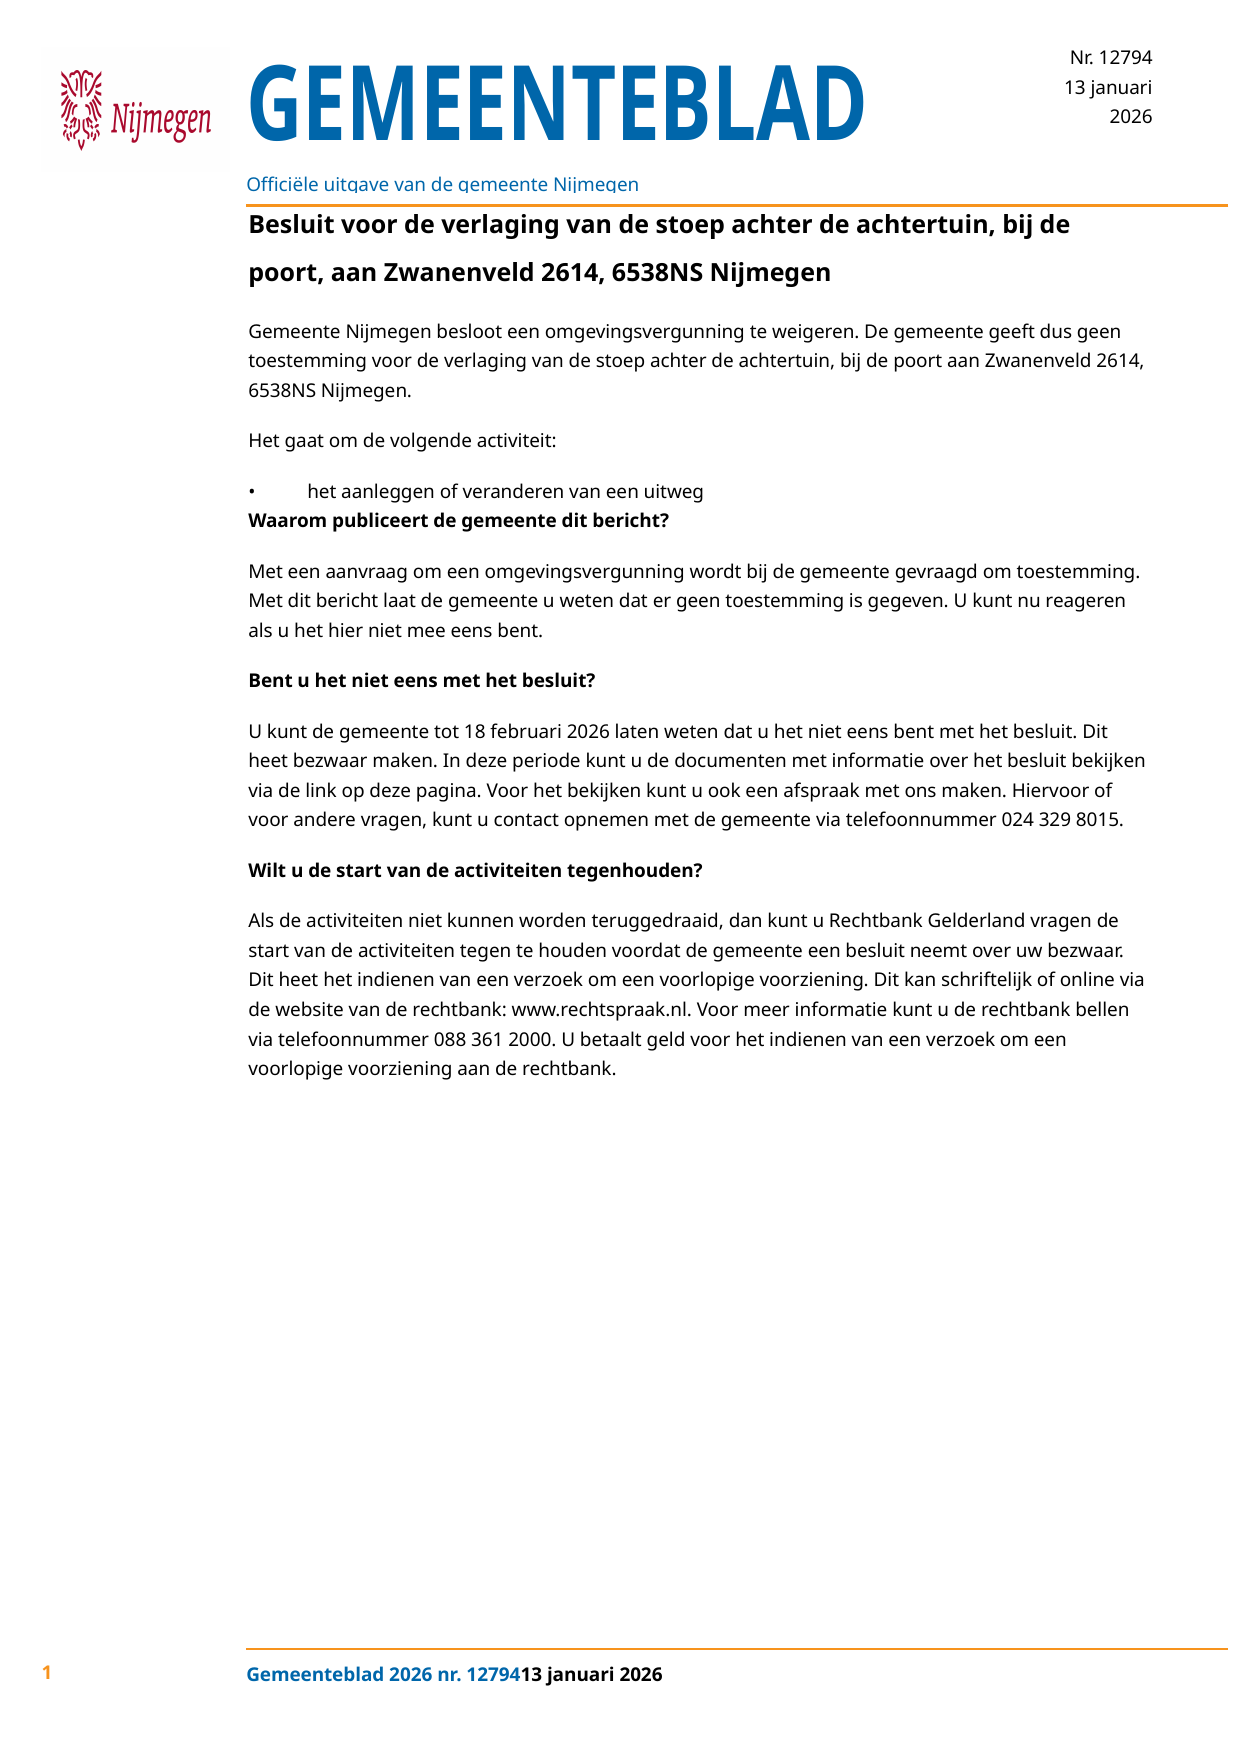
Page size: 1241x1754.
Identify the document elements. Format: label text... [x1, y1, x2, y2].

text Bent u het niet eens met het besluit? [248, 667, 1152, 693]
text Met een aanvraag om een omgevingsvergunning wordt bij de gemeente gevraagd om toestemming. Met dit bericht laat de gemeente u weten dat er geen toestemming is gegeven. U kunt nu reageren als u het hier niet mee eens bent. [248, 558, 1152, 643]
text U kunt de gemeente tot 18 februari 2026 laten weten dat u het niet eens bent met het besluit. Dit heet bezwaar maken. In deze periode kunt u de documenten met informatie over het besluit bekijken via de link op deze pagina. Voor het bekijken kunt u ook een afspraak met ons maken. Hiervoor of voor andere vragen, kunt u contact opnemen met de gemeente via telefoonnummer 024 329 8015. [248, 718, 1152, 832]
picture [41, 47, 231, 172]
text Het gaat om de volgende activiteit: [248, 427, 1152, 453]
text Waarom publiceert de gemeente dit bericht? [248, 507, 1152, 533]
list het aanleggen of veranderen van een uitweg [248, 478, 1152, 504]
text Als de activiteiten niet kunnen worden teruggedraaid, dan kunt u Rechtbank Gelderland vragen de start van de activiteiten tegen te houden voordat de gemeente een besluit neemt over uw bezwaar. Dit heet het indienen van een verzoek om een voorlopige voorziening. Dit kan schriftelijk of online via de website van de rechtbank: www.rechtspraak.nl. Voor meer informatie kunt u de rechtbank bellen via telefoonnummer 088 361 2000. U betaalt geld voor het indienen van een verzoek om een voorlopige voorziening aan de rechtbank. [248, 907, 1152, 1081]
text Besluit voor de verlaging van de stoep achter de achtertuin, bij de poort, aan Zwanenveld 2614, 6538NS Nijmegen [248, 207, 1152, 288]
text Gemeente Nijmegen besloot een omgevingsvergunning te weigeren. De gemeente geeft dus geen toestemming voor de verlaging van de stoep achter de achtertuin, bij de poort aan Zwanenveld 2614, 6538NS Nijmegen. [248, 318, 1152, 403]
text Wilt u de start van de activiteiten tegenhouden? [248, 857, 1152, 883]
